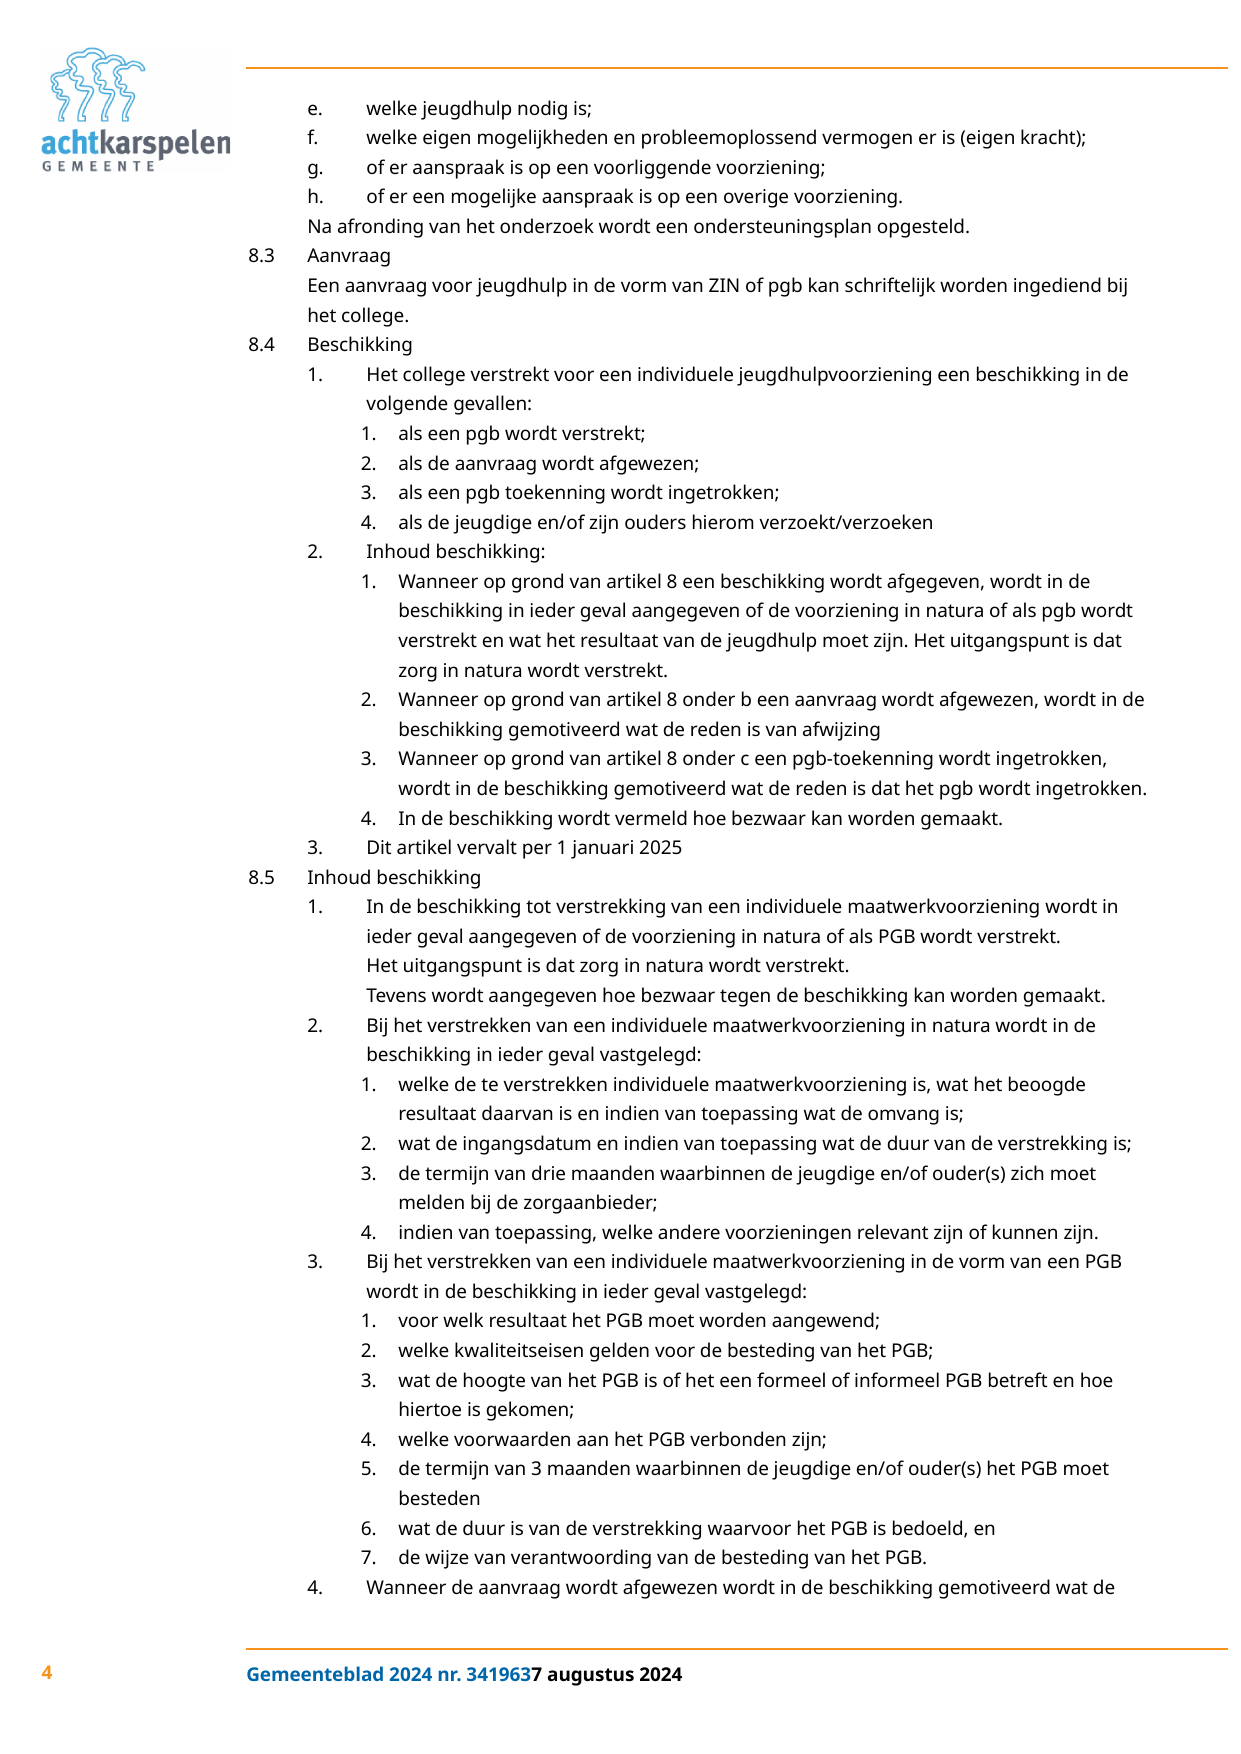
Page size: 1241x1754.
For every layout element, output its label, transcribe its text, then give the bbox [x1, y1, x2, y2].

list Een aanvraag voor jeugdhulp in de vorm van ZIN of pgb kan schriftelijk worden ingediend bij het college. [248, 272, 1152, 328]
list Tevens wordt aangegeven hoe bezwaar tegen de beschikking kan worden gemaakt. [307, 982, 1152, 1008]
list Wanneer op grond van artikel 8 een beschikking wordt afgegeven, wordt in de beschikking in ieder geval aangegeven of de voorziening in natura of als pgb wordt verstrekt en wat het resultaat van de jeugdhulp moet zijn. Het uitgangspunt is dat zorg in natura wordt verstrekt. [361, 568, 1152, 683]
list welke kwaliteitseisen gelden voor de besteding van het PGB; [361, 1337, 1152, 1363]
list Wanneer de aanvraag wordt afgewezen wordt in de beschikking gemotiveerd wat de [307, 1574, 1152, 1600]
list In de beschikking tot verstrekking van een individuele maatwerkvoorziening wordt in ieder geval aangegeven of de voorziening in natura of als PGB wordt verstrekt. [307, 893, 1152, 949]
list Bij het verstrekken van een individuele maatwerkvoorziening in de vorm van een PGB wordt in de beschikking in ieder geval vastgelegd: [307, 1248, 1152, 1304]
list wat de duur is van de verstrekking waarvoor het PGB is bedoeld, en [361, 1515, 1152, 1541]
list welke eigen mogelijkheden en probleemoplossend vermogen er is (eigen kracht); [307, 124, 1152, 150]
list Wanneer op grond van artikel 8 onder c een pgb-toekenning wordt ingetrokken, wordt in de beschikking gemotiveerd wat de reden is dat het pgb wordt ingetrokken. [361, 746, 1152, 801]
list Aanvraag [248, 243, 1152, 268]
list de wijze van verantwoording van de besteding van het PGB. [361, 1544, 1152, 1570]
list voor welk resultaat het PGB moet worden aangewend; [361, 1308, 1152, 1333]
picture [41, 47, 231, 172]
list als een pgb toekenning wordt ingetrokken; [361, 479, 1152, 505]
list wat de hoogte van het PGB is of het een formeel of informeel PGB betreft en hoe hiertoe is gekomen; [361, 1367, 1152, 1422]
list indien van toepassing, welke andere voorzieningen relevant zijn of kunnen zijn. [361, 1219, 1152, 1245]
list welke jeugdhulp nodig is; [307, 95, 1152, 121]
list Wanneer op grond van artikel 8 onder b een aanvraag wordt afgewezen, wordt in de beschikking gemotiveerd wat de reden is van afwijzing [361, 686, 1152, 742]
list als de jeugdige en/of zijn ouders hierom verzoekt/verzoeken [361, 509, 1152, 535]
list als de aanvraag wordt afgewezen; [361, 450, 1152, 476]
list de termijn van drie maanden waarbinnen de jeugdige en/of ouder(s) zich moet melden bij de zorgaanbieder; [361, 1160, 1152, 1215]
list welke de te verstrekken individuele maatwerkvoorziening is, wat het beoogde resultaat daarvan is en indien van toepassing wat de omvang is; [361, 1071, 1152, 1126]
list welke voorwaarden aan het PGB verbonden zijn; [361, 1426, 1152, 1452]
list wat de ingangsdatum en indien van toepassing wat de duur van de verstrekking is; [361, 1130, 1152, 1156]
list of er aanspraak is op een voorliggende voorziening; [307, 154, 1152, 180]
list als een pgb wordt verstrekt; [361, 420, 1152, 446]
list Het uitgangspunt is dat zorg in natura wordt verstrekt. [307, 953, 1152, 978]
list Het college verstrekt voor een individuele jeugdhulpvoorziening een beschikking in de volgende gevallen: [307, 361, 1152, 416]
list Beschikking [248, 331, 1152, 357]
list Inhoud beschikking [248, 864, 1152, 890]
list Dit artikel vervalt per 1 januari 2025 [307, 834, 1152, 860]
list Na afronding van het onderzoek wordt een ondersteuningsplan opgesteld. [248, 213, 1152, 239]
list Inhoud beschikking: [307, 538, 1152, 564]
list In de beschikking wordt vermeld hoe bezwaar kan worden gemaakt. [361, 805, 1152, 831]
list Bij het verstrekken van een individuele maatwerkvoorziening in natura wordt in de beschikking in ieder geval vastgelegd: [307, 1012, 1152, 1067]
list of er een mogelijke aanspraak is op een overige voorziening. [307, 183, 1152, 209]
list de termijn van 3 maanden waarbinnen de jeugdige en/of ouder(s) het PGB moet besteden [361, 1456, 1152, 1511]
